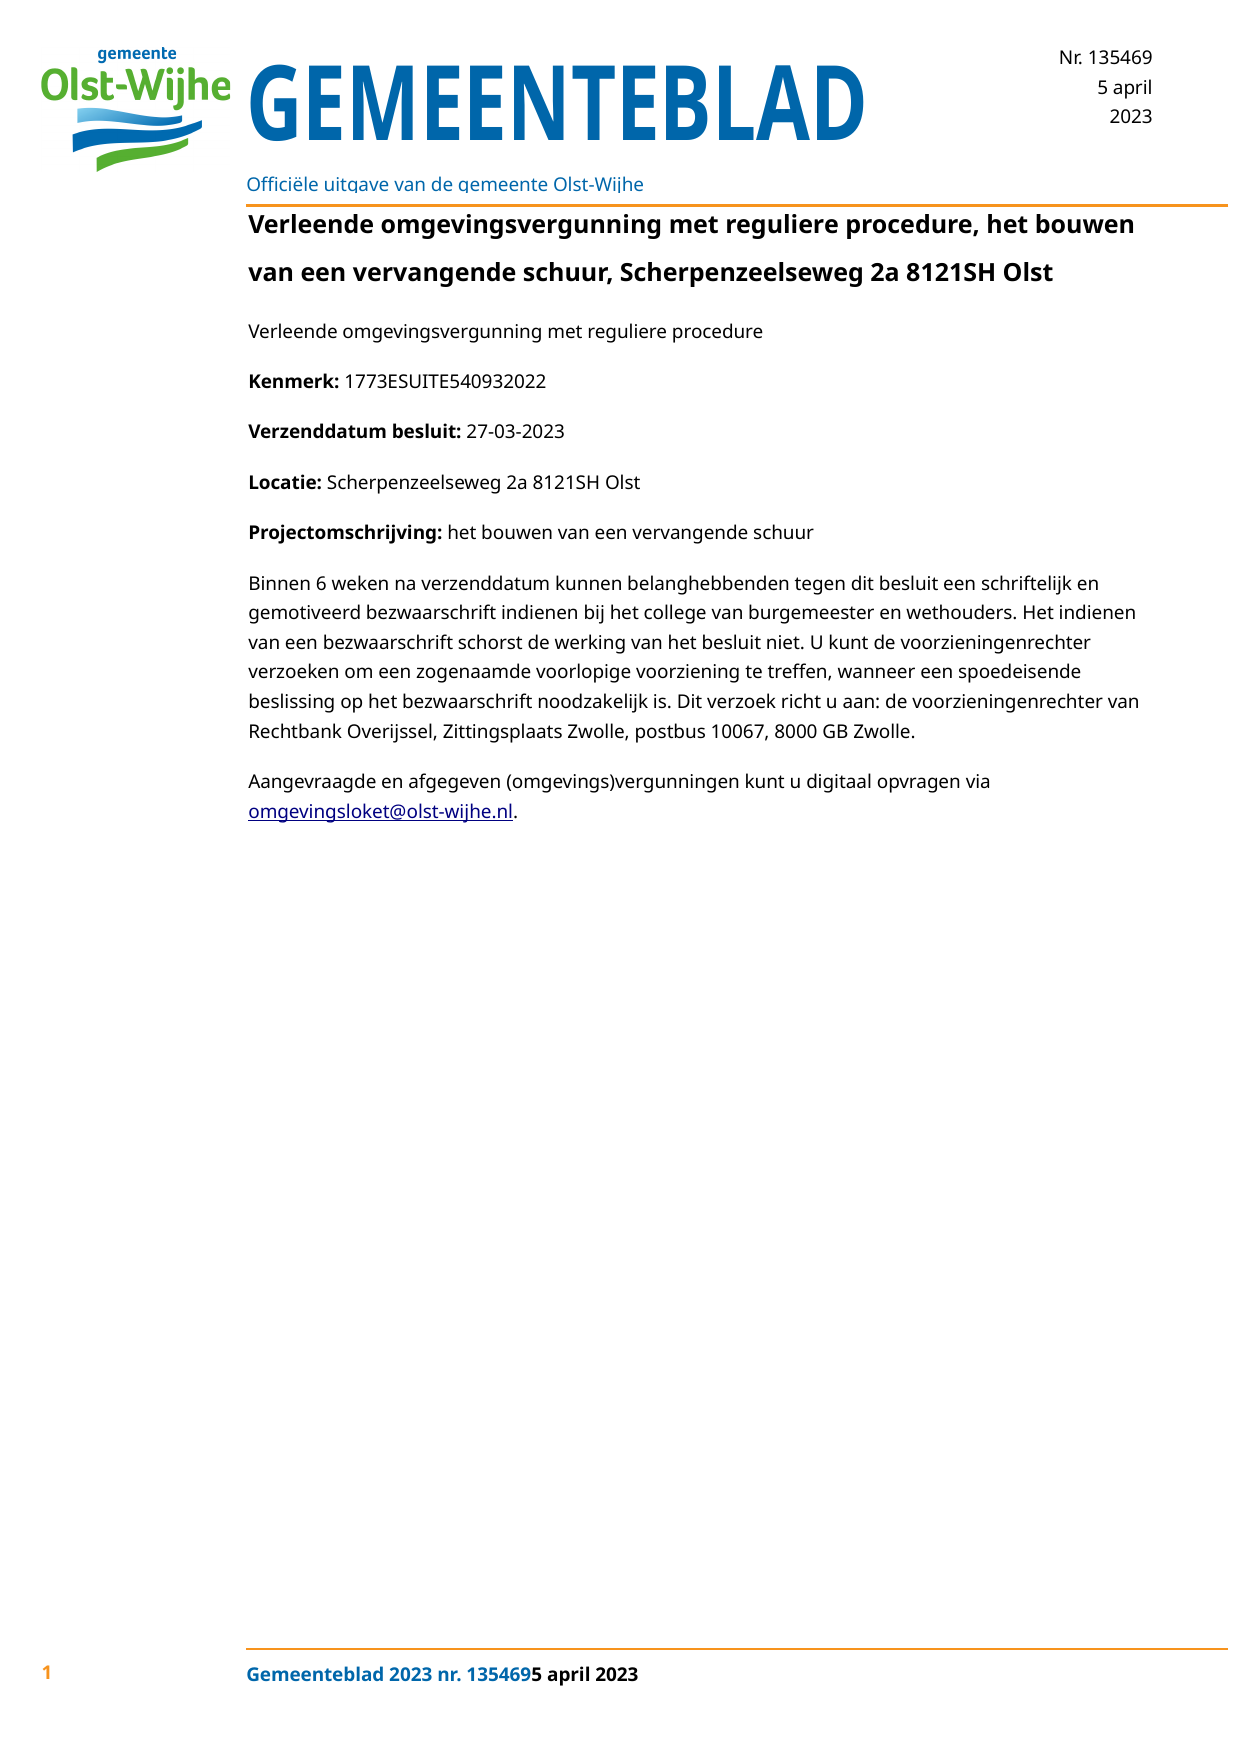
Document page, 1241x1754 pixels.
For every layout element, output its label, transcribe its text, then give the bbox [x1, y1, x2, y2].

text Verzenddatum besluit: 27-03-2023 [248, 419, 1152, 444]
picture [41, 47, 231, 172]
text Locatie: Scherpenzeelseweg 2a 8121SH Olst [248, 469, 1152, 495]
text Kenmerk: 1773ESUITE540932022 [248, 368, 1152, 394]
text Projectomschrijving: het bouwen van een vervangende schuur [248, 519, 1152, 545]
text Aangevraagde en afgegeven (omgevings)vergunningen kunt u digitaal opvragen via omgevingsloket@olst-wijhe.nl. [248, 768, 1152, 824]
text Verleende omgevingsvergunning met reguliere procedure [248, 318, 1152, 344]
text Binnen 6 weken na verzenddatum kunnen belanghebbenden tegen dit besluit een schriftelijk en gemotiveerd bezwaarschrift indienen bij het college van burgemeester en wethouders. Het indienen van een bezwaarschrift schorst de werking van het besluit niet. U kunt de voorzieningenrechter verzoeken om een zogenaamde voorlopige voorziening te treffen, wanneer een spoedeisende beslissing op het bezwaarschrift noodzakelijk is. Dit verzoek richt u aan: de voorzieningenrechter van Rechtbank Overijssel, Zittingsplaats Zwolle, postbus 10067, 8000 GB Zwolle. [248, 570, 1152, 744]
text Verleende omgevingsvergunning met reguliere procedure, het bouwen van een vervangende schuur, Scherpenzeelseweg 2a 8121SH Olst [248, 207, 1152, 288]
